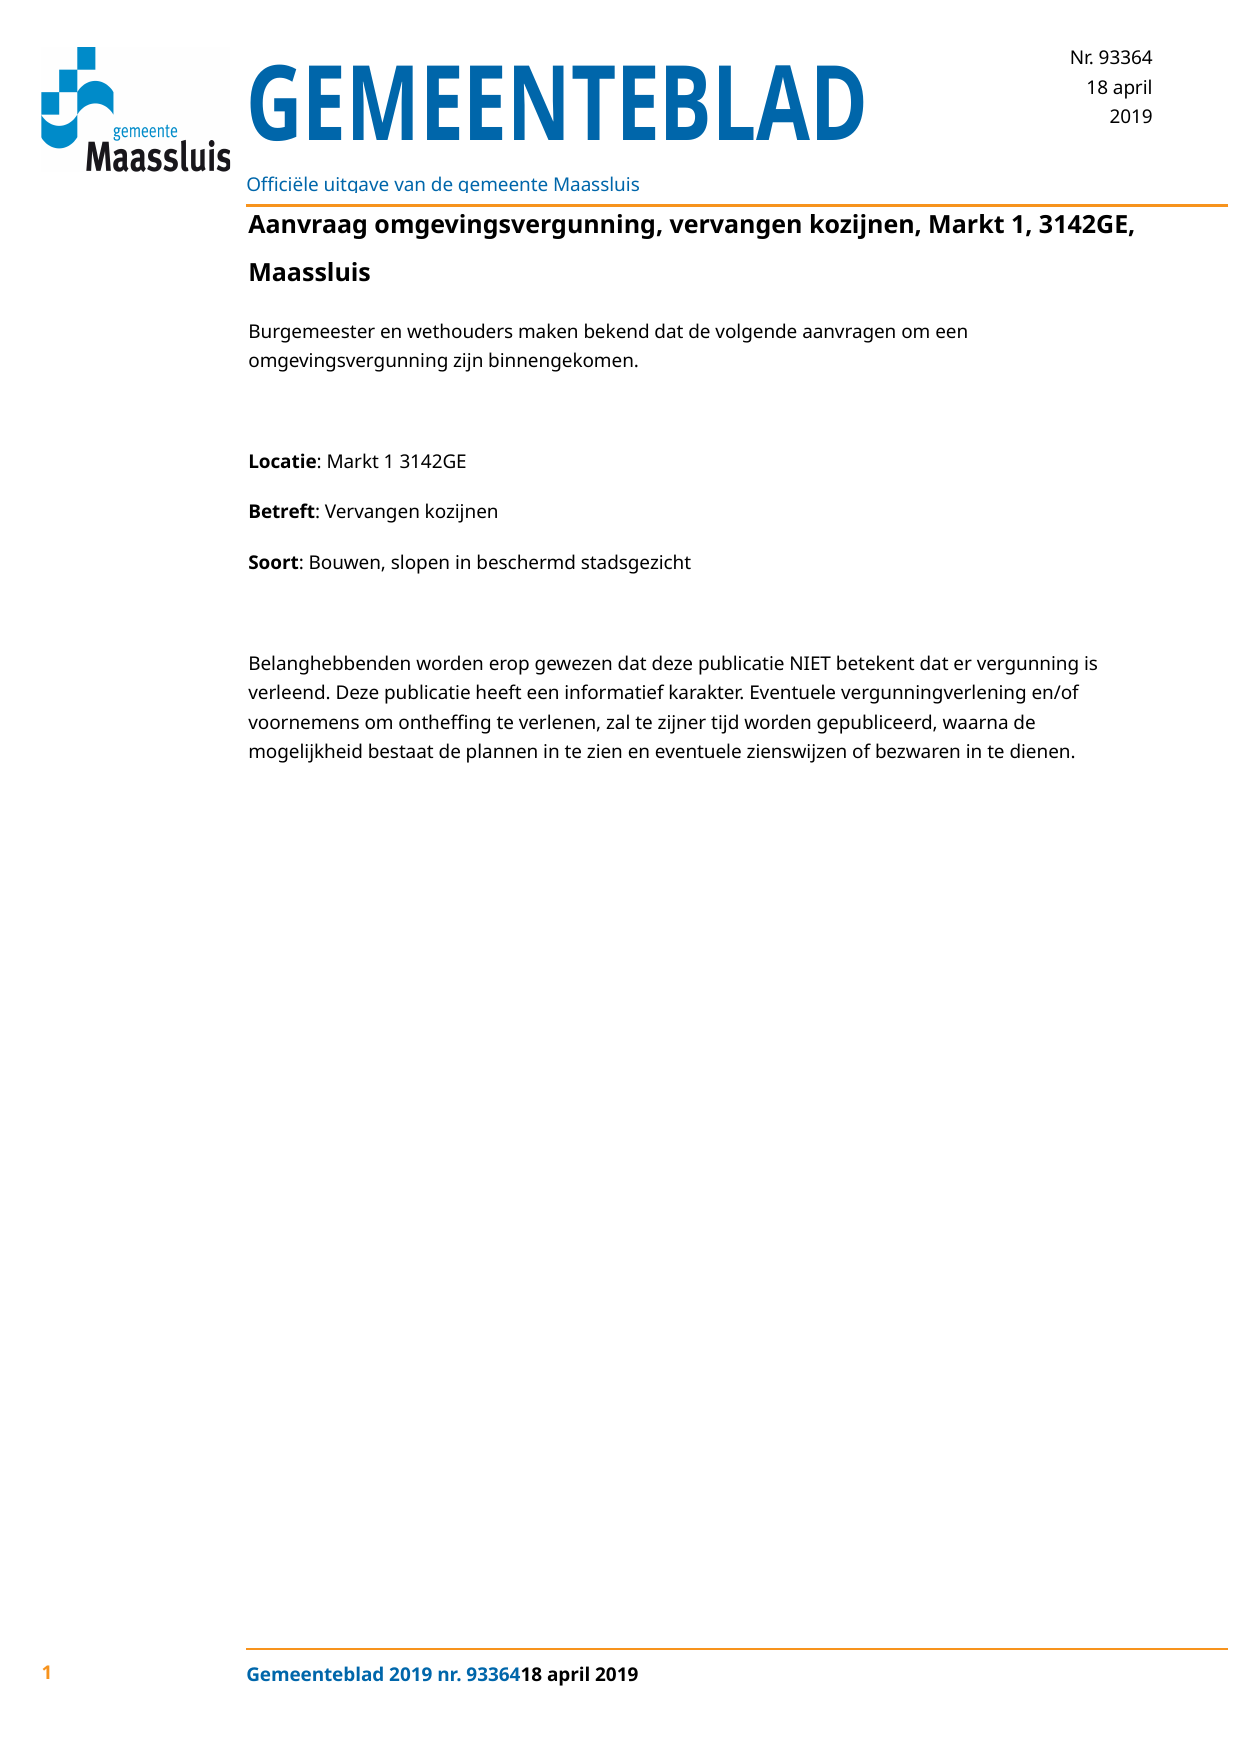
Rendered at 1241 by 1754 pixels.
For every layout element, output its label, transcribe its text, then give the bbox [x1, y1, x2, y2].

text Aanvraag omgevingsvergunning, vervangen kozijnen, Markt 1, 3142GE, Maassluis [248, 207, 1152, 288]
text Burgemeester en wethouders maken bekend dat de volgende aanvragen om een omgevingsvergunning zijn binnengekomen. [248, 318, 1152, 373]
picture [41, 47, 231, 172]
text Locatie: Markt 1 3142GE [248, 448, 1152, 474]
text Soort: Bouwen, slopen in beschermd stadsgezicht [248, 549, 1152, 575]
text Belanghebbenden worden erop gewezen dat deze publicatie NIET betekent dat er vergunning is verleend. Deze publicatie heeft een informatief karakter. Eventuele vergunningverlening en/of voornemens om ontheffing te verlenen, zal te zijner tijd worden gepubliceerd, waarna de mogelijkheid bestaat de plannen in te zien en eventuele zienswijzen of bezwaren in te dienen. [248, 650, 1152, 764]
text Betreft: Vervangen kozijnen [248, 499, 1152, 524]
picture [41, 47, 77, 92]
